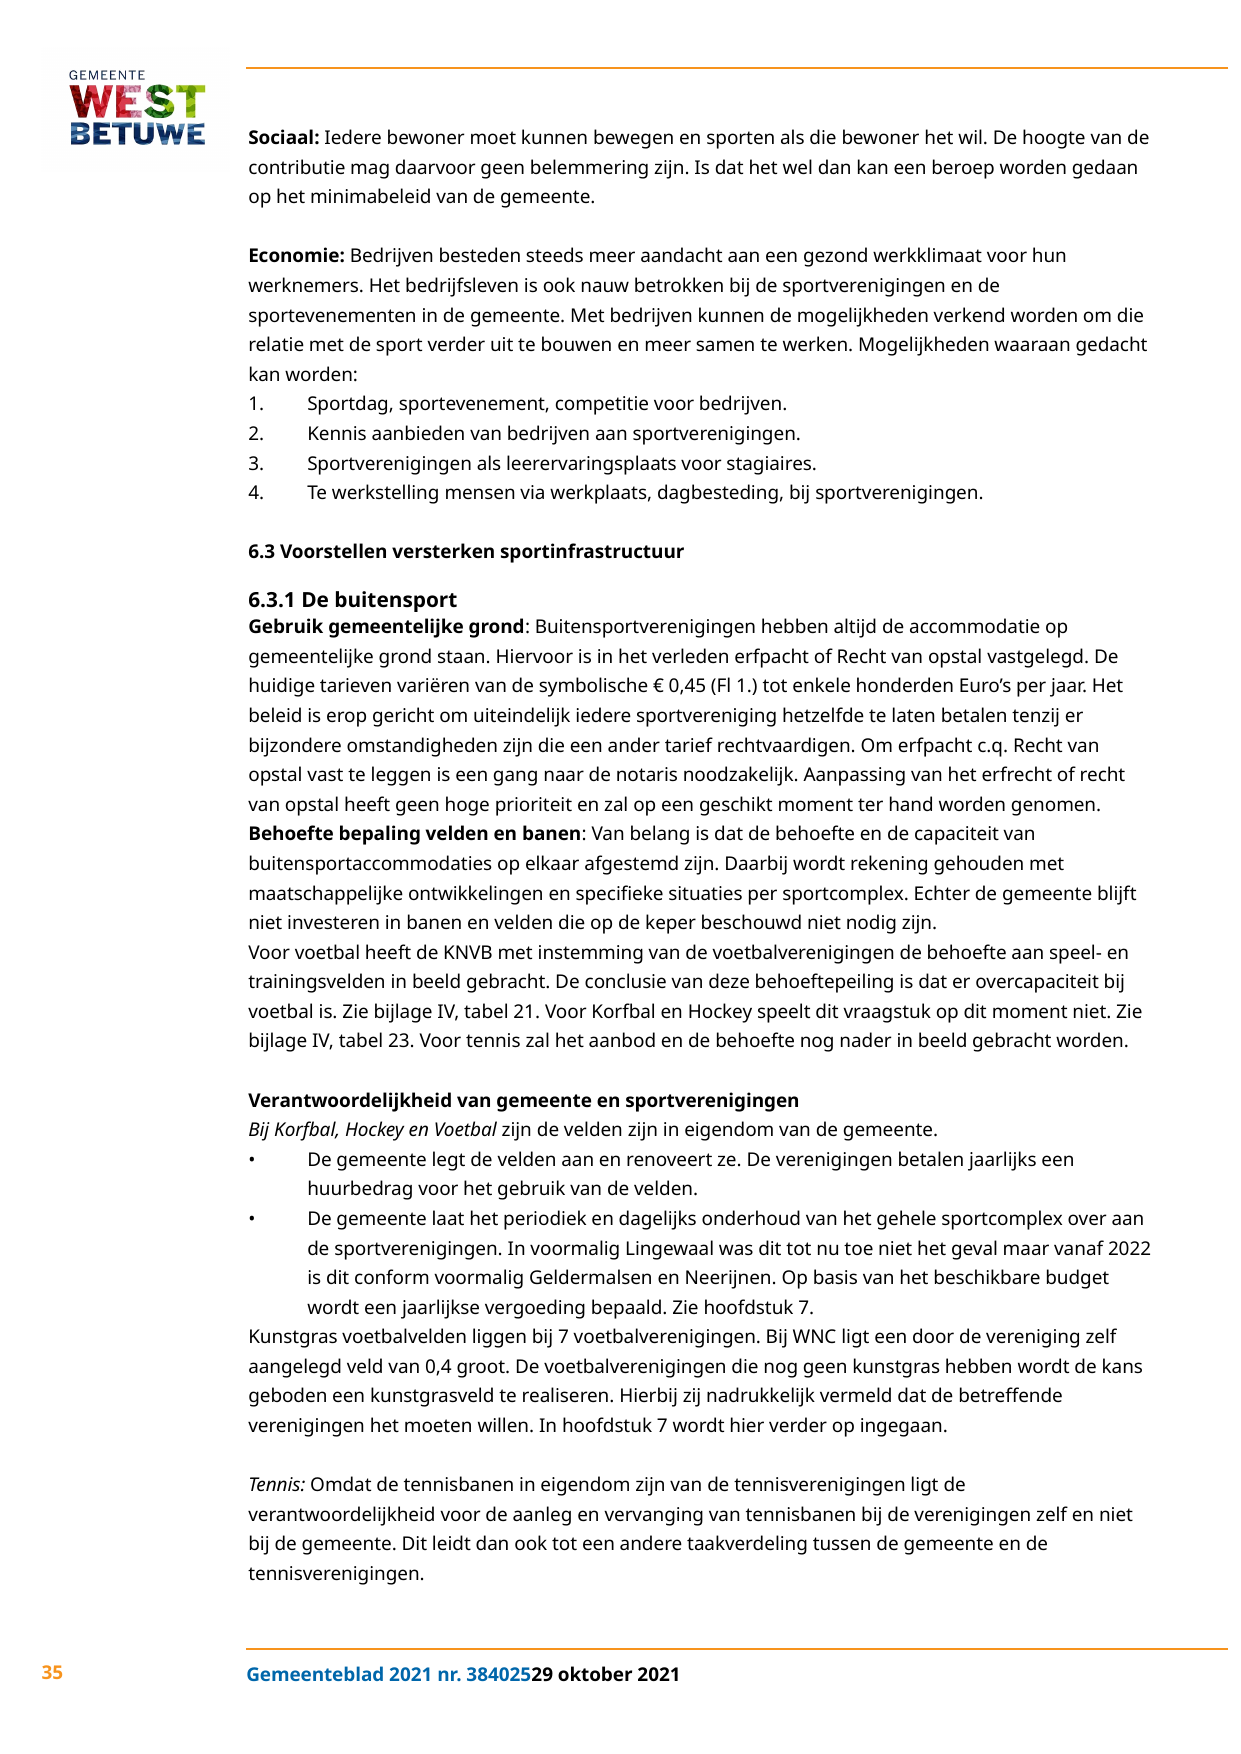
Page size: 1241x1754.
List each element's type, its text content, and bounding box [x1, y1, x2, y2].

list Sportverenigingen als leerervaringsplaats voor stagiaires. [248, 450, 1152, 476]
text Tennis: Omdat de tennisbanen in eigendom zijn van de tennisverenigingen ligt de verantwoordelijkheid voor de aanleg en vervanging van tennisbanen bij de verenigingen zelf en niet bij de gemeente. Dit leidt dan ook tot een andere taakverdeling tussen de gemeente en de tennisverenigingen. [248, 1471, 1152, 1586]
list Sportdag, sportevenement, competitie voor bedrijven. [248, 391, 1152, 416]
list De gemeente legt de velden aan en renoveert ze. De verenigingen betalen jaarlijks een huurbedrag voor het gebruik van de velden. [248, 1146, 1152, 1201]
text Gebruik gemeentelijke grond: Buitensportverenigingen hebben altijd de accommodatie op gemeentelijke grond staan. Hiervoor is in het verleden erfpacht of Recht van opstal vastgelegd. De huidige tarieven variëren van de symbolische € 0,45 (Fl 1.) tot enkele honderden Euro’s per jaar. Het beleid is erop gericht om uiteindelijk iedere sportvereniging hetzelfde te laten betalen tenzij er bijzondere omstandigheden zijn die een ander tarief rechtvaardigen. Om erfpacht c.q. Recht van opstal vast te leggen is een gang naar de notaris noodzakelijk. Aanpassing van het erfrecht of recht van opstal heeft geen hoge prioriteit en zal op een geschikt moment ter hand worden genomen. [248, 613, 1152, 817]
text Bij Korfbal, Hockey en Voetbal zijn de velden zijn in eigendom van de gemeente. [248, 1116, 1152, 1142]
text Behoefte bepaling velden en banen: Van belang is dat de behoefte en de capaciteit van buitensportaccommodaties op elkaar afgestemd zijn. Daarbij wordt rekening gehouden met maatschappelijke ontwikkelingen en specifieke situaties per sportcomplex. Echter de gemeente blijft niet investeren in banen en velden die op de keper beschouwd niet nodig zijn. [248, 821, 1152, 935]
text 6.3 Voorstellen versterken sportinfrastructuur [248, 538, 1152, 564]
text Kunstgras voetbalvelden liggen bij 7 voetbalverenigingen. Bij WNC ligt een door de vereniging zelf aangelegd veld van 0,4 groot. De voetbalverenigingen die nog geen kunstgras hebben wordt de kans geboden een kunstgrasveld te realiseren. Hierbij zij nadrukkelijk vermeld dat de betreffende verenigingen het moeten willen. In hoofdstuk 7 wordt hier verder op ingegaan. [248, 1323, 1152, 1438]
list De gemeente laat het periodiek en dagelijks onderhoud van het gehele sportcomplex over aan de sportverenigingen. In voormalig Lingewaal was dit tot nu toe niet het geval maar vanaf 2022 is dit conform voormalig Geldermalsen en Neerijnen. Op basis van het beschikbare budget wordt een jaarlijkse vergoeding bepaald. Zie hoofdstuk 7. [248, 1205, 1152, 1320]
text 6.3.1 De buitensport [248, 585, 1152, 613]
text Economie: Bedrijven besteden steeds meer aandacht aan een gezond werkklimaat voor hun werknemers. Het bedrijfsleven is ook nauw betrokken bij de sportverenigingen en de sportevenementen in de gemeente. Met bedrijven kunnen de mogelijkheden verkend worden om die relatie met de sport verder uit te bouwen en meer samen te werken. Mogelijkheden waaraan gedacht kan worden: [248, 243, 1152, 387]
text Verantwoordelijkheid van gemeente en sportverenigingen [248, 1087, 1152, 1113]
text Sociaal: Iedere bewoner moet kunnen bewegen en sporten als die bewoner het wil. De hoogte van de contributie mag daarvoor geen belemmering zijn. Is dat het wel dan kan een beroep worden gedaan op het minimabeleid van de gemeente. [248, 124, 1152, 209]
list Kennis aanbieden van bedrijven aan sportverenigingen. [248, 420, 1152, 446]
list Te werkstelling mensen via werkplaats, dagbesteding, bij sportverenigingen. [248, 479, 1152, 505]
text Voor voetbal heeft de KNVB met instemming van de voetbalverenigingen de behoefte aan speel- en trainingsvelden in beeld gebracht. De conclusie van deze behoeftepeiling is dat er overcapaciteit bij voetbal is. Zie bijlage IV, tabel 21. Voor Korfbal en Hockey speelt dit vraagstuk op dit moment niet. Zie bijlage IV, tabel 23. Voor tennis zal het aanbod en de behoefte nog nader in beeld gebracht worden. [248, 939, 1152, 1053]
picture [41, 47, 231, 172]
